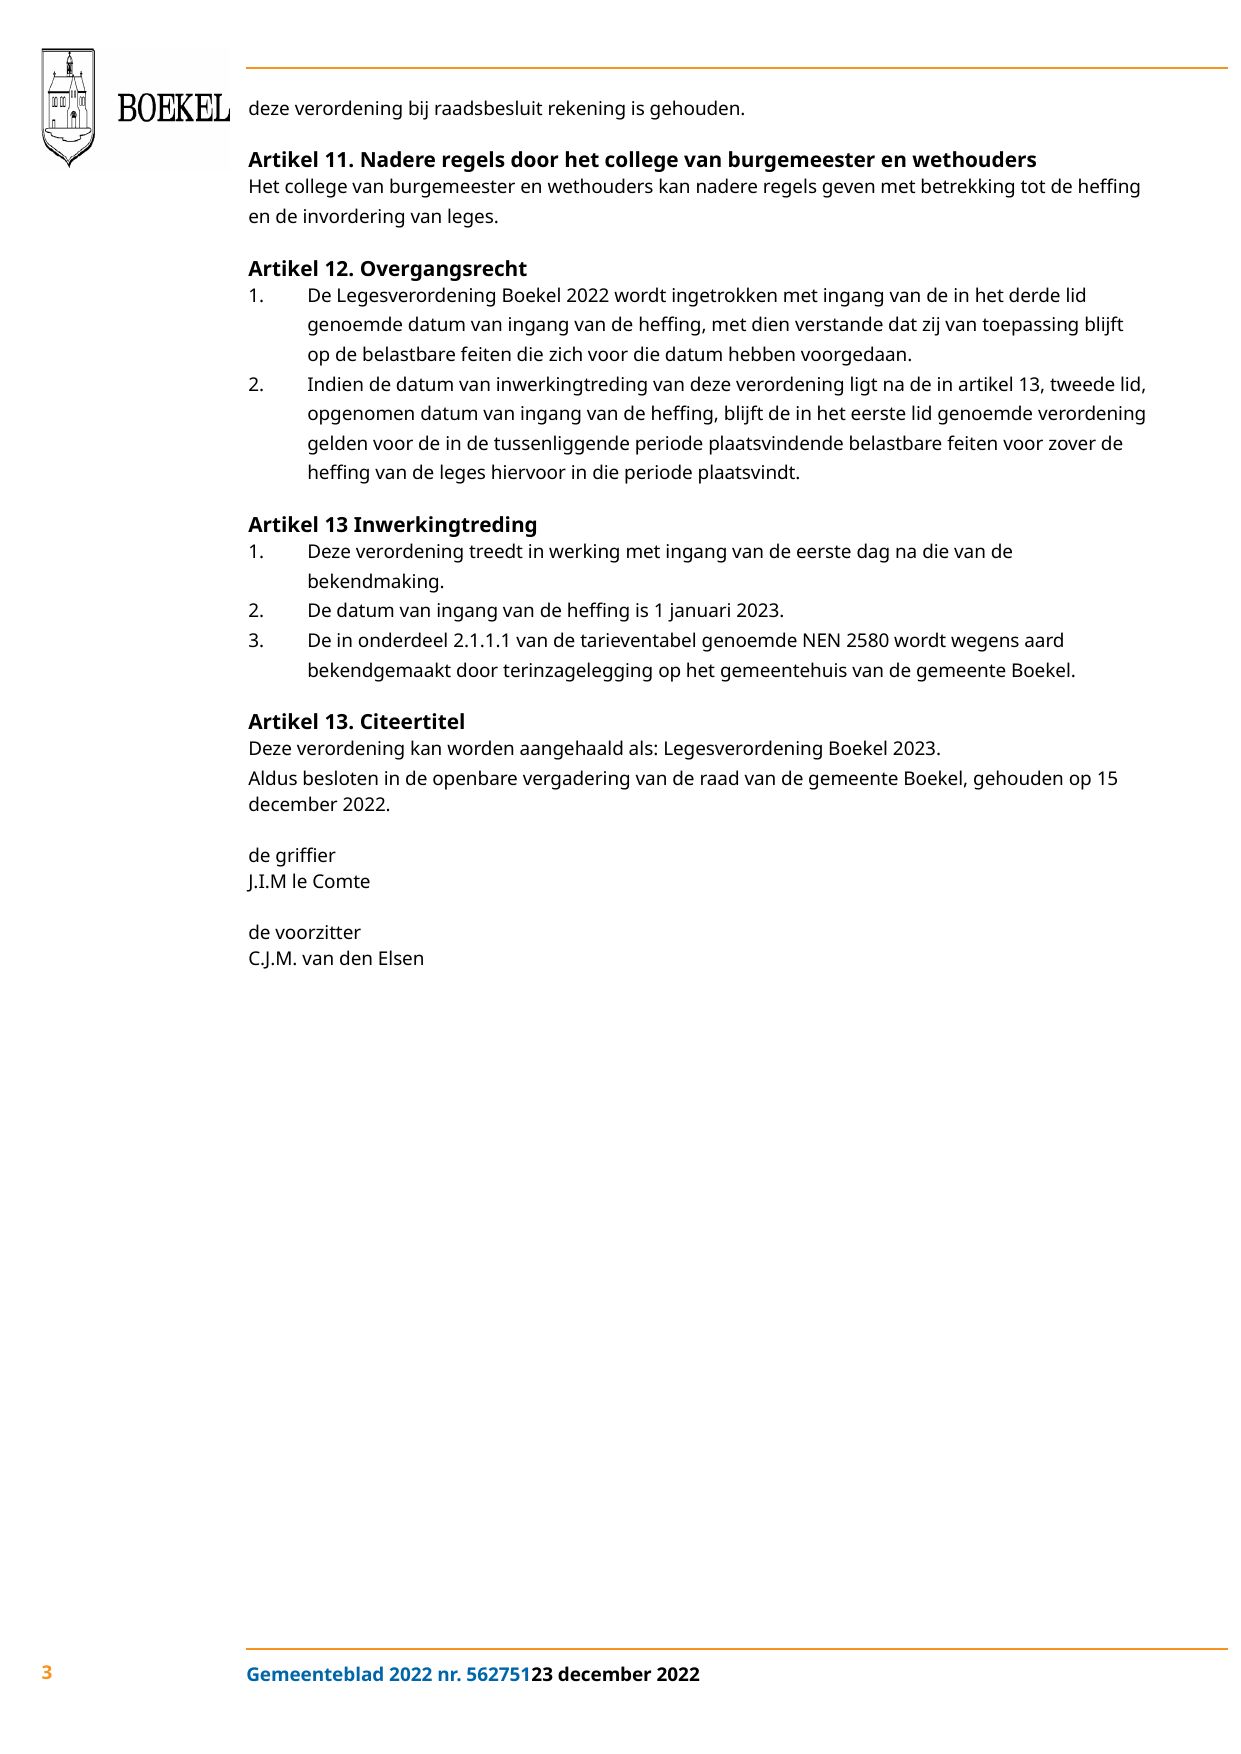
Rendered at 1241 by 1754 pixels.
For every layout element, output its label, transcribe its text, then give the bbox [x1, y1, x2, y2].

list De datum van ingang van de heffing is 1 januari 2023. [248, 598, 1152, 623]
text C.J.M. van den Elsen [248, 945, 1152, 971]
text deze verordening bij raadsbesluit rekening is gehouden. [248, 95, 1152, 121]
text J.I.M le Comte [248, 868, 1152, 894]
list Indien de datum van inwerkingtreding van deze verordening ligt na de in artikel 13, tweede lid, opgenomen datum van ingang van de heffing, blijft de in het eerste lid genoemde verordening gelden voor de in de tussenliggende periode plaatsvindende belastbare feiten voor zover de heffing van de leges hiervoor in die periode plaatsvindt. [248, 371, 1152, 485]
text de griffier [248, 842, 1152, 868]
list De in onderdeel 2.1.1.1 van de tarieventabel genoemde NEN 2580 wordt wegens aard bekendgemaakt door terinzagelegging op het gemeentehuis van de gemeente Boekel. [248, 627, 1152, 682]
text Deze verordening kan worden aangehaald als: Legesverordening Boekel 2023. [248, 736, 1152, 761]
picture [41, 47, 231, 172]
text Aldus besloten in de openbare vergadering van de raad van de gemeente Boekel, gehouden op 15 december 2022. [248, 765, 1152, 817]
text Artikel 11. Nadere regels door het college van burgemeester en wethouders [248, 145, 1152, 174]
list Deze verordening treedt in werking met ingang van de eerste dag na die van de bekendmaking. [248, 538, 1152, 594]
text de voorzitter [248, 919, 1152, 945]
text Artikel 13. Citeertitel [248, 707, 1152, 736]
text Het college van burgemeester en wethouders kan nadere regels geven met betrekking tot de heffing en de invordering van leges. [248, 174, 1152, 229]
list De Legesverordening Boekel 2022 wordt ingetrokken met ingang van de in het derde lid genoemde datum van ingang van de heffing, met dien verstande dat zij van toepassing blijft op de belastbare feiten die zich voor die datum hebben voorgedaan. [248, 282, 1152, 367]
text Artikel 12. Overgangsrecht [248, 254, 1152, 282]
text Artikel 13 Inwerkingtreding [248, 510, 1152, 538]
